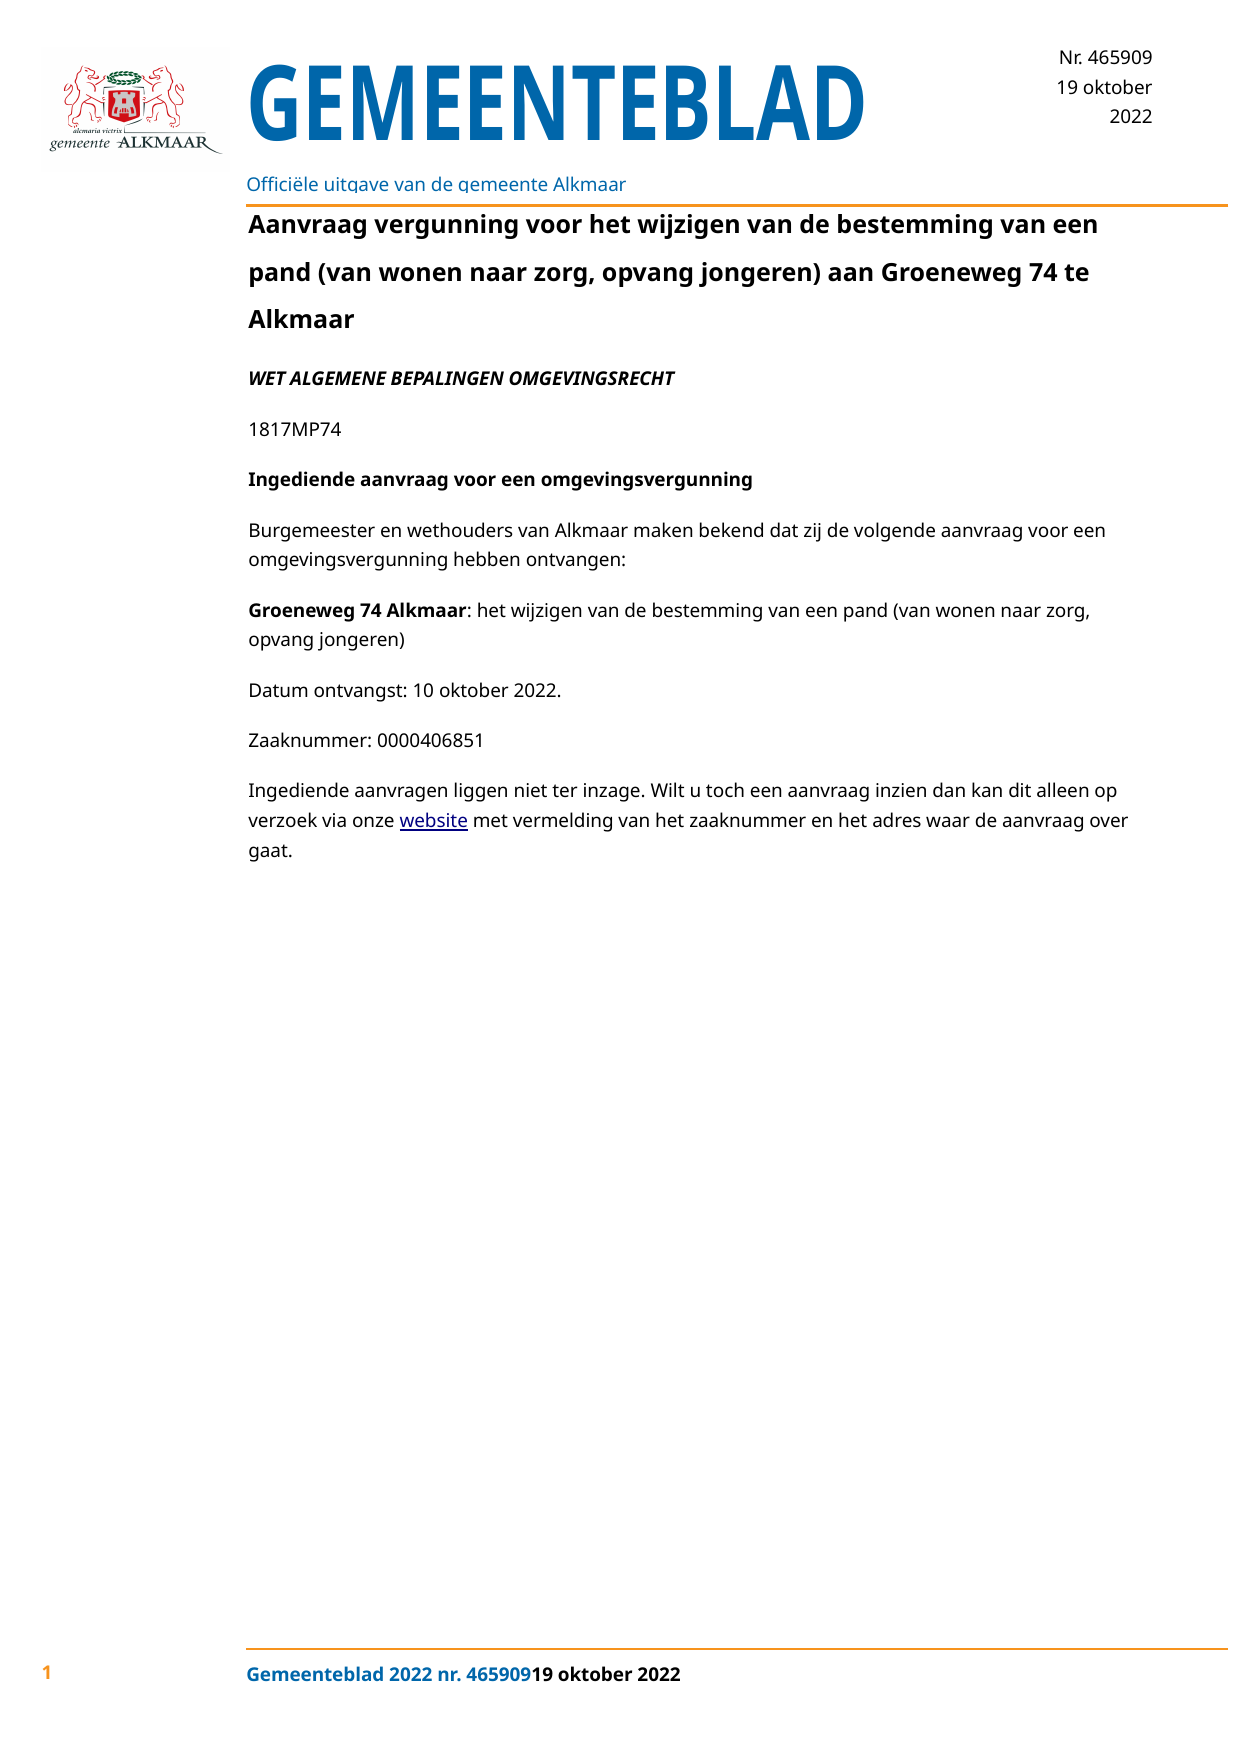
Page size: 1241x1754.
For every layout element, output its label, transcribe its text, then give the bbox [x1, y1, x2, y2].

text Ingediende aanvraag voor een omgevingsvergunning [248, 466, 1152, 492]
text Datum ontvangst: 10 oktober 2022. [248, 677, 1152, 702]
text Burgemeester en wethouders van Alkmaar maken bekend dat zij de volgende aanvraag voor een omgevingsvergunning hebben ontvangen: [248, 517, 1152, 572]
text WET ALGEMENE BEPALINGEN OMGEVINGSRECHT [248, 366, 1152, 391]
text Ingediende aanvragen liggen niet ter inzage. Wilt u toch een aanvraag inzien dan kan dit alleen op verzoek via onze website met vermelding van het zaaknummer en het adres waar de aanvraag over gaat. [248, 778, 1152, 862]
text Zaaknummer: 0000406851 [248, 727, 1152, 753]
text Groeneweg 74 Alkmaar: het wijzigen van de bestemming van een pand (van wonen naar zorg, opvang jongeren) [248, 597, 1152, 652]
picture [41, 47, 231, 172]
text 1817MP74 [248, 416, 1152, 442]
text Aanvraag vergunning voor het wijzigen van de bestemming van een pand (van wonen naar zorg, opvang jongeren) aan Groeneweg 74 te Alkmaar [248, 207, 1152, 336]
